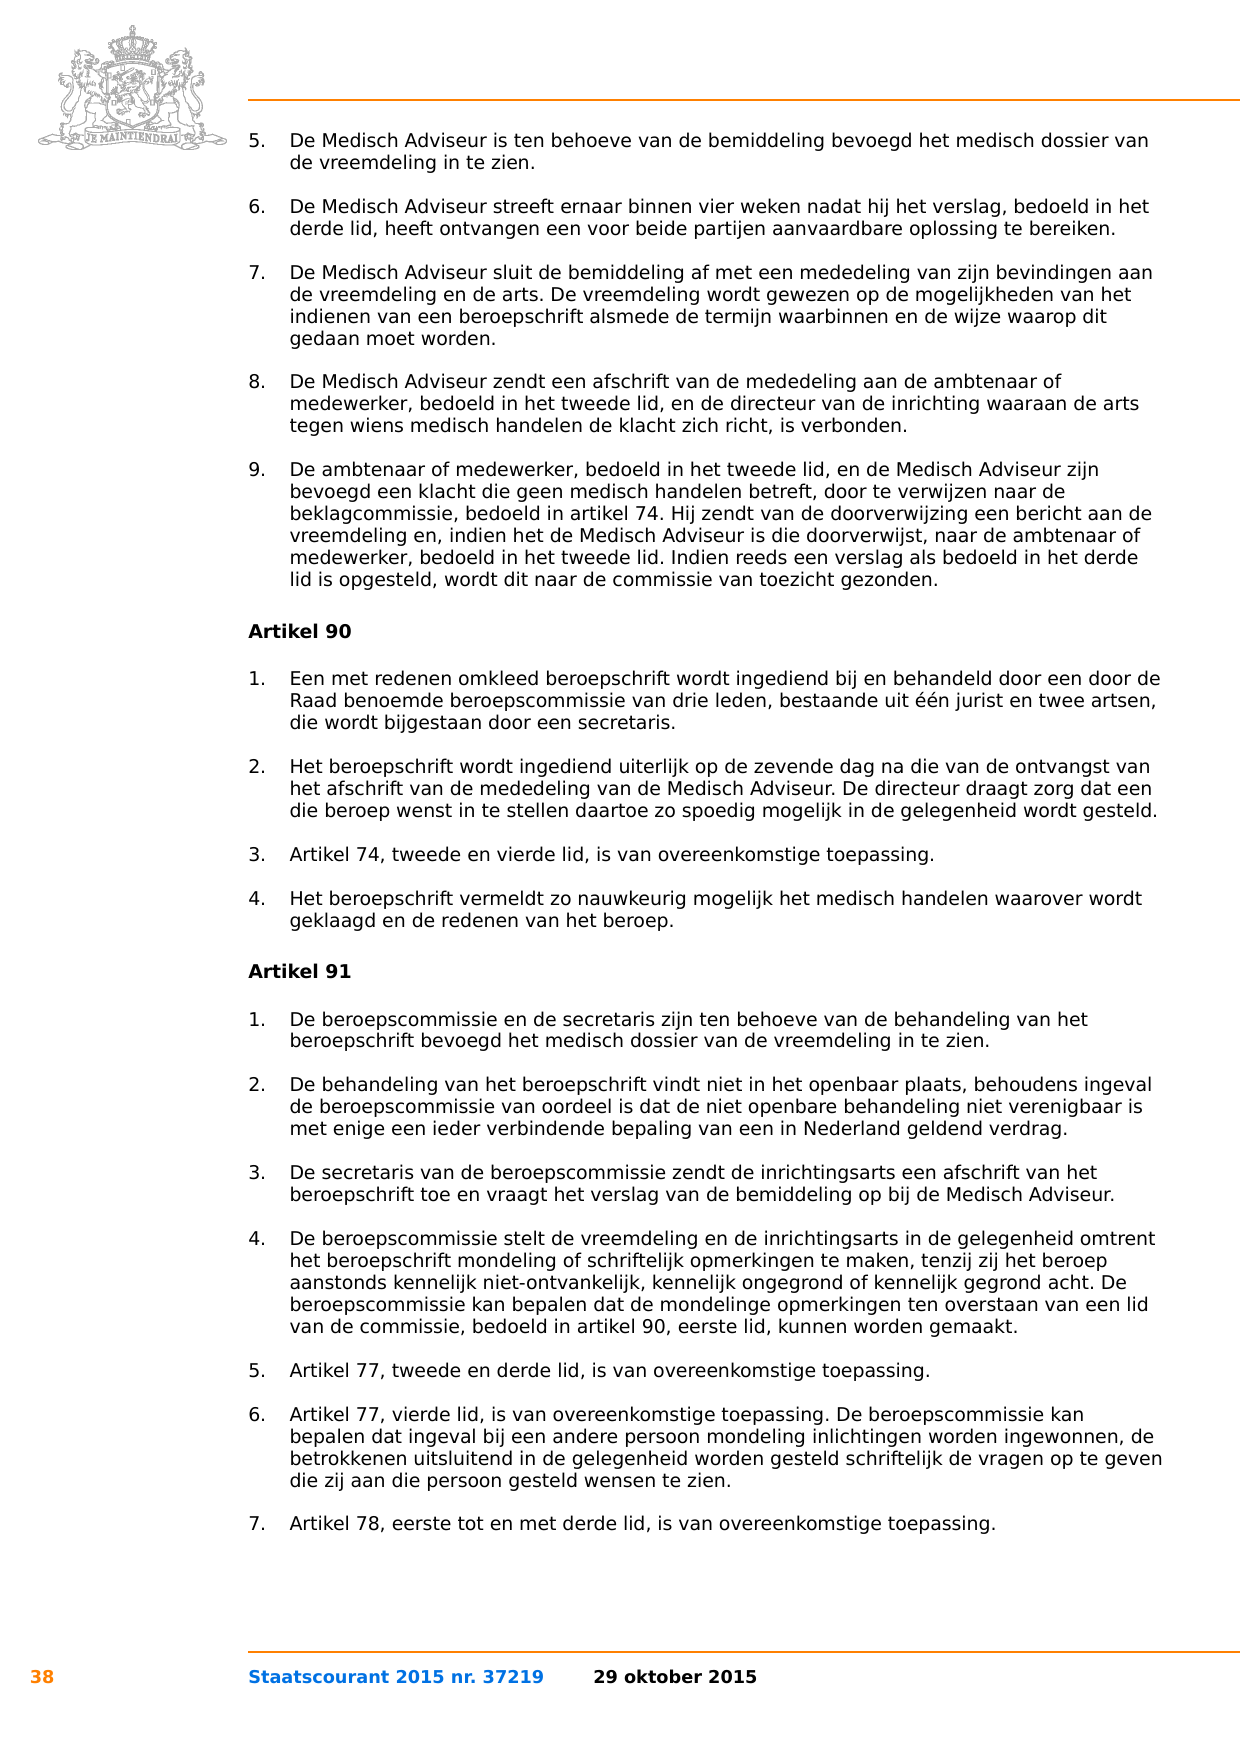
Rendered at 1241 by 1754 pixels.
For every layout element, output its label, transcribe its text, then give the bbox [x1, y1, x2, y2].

text 4. De beroepscommissie stelt de vreemdeling en de inrichtingsarts in de gelegenheid omtrent het beroepschrift mondeling of schriftelijk opmerkingen te maken, tenzij zij het beroep aanstonds kennelijk niet-ontvankelijk, kennelijk ongegrond of kennelijk gegrond acht. De beroepscommissie kan bepalen dat de mondelinge opmerkingen ten overstaan van een lid van de commissie, bedoeld in artikel 90, eerste lid, kunnen worden gemaakt. [248, 1228, 1163, 1338]
text 1. Een met redenen omkleed beroepschrift wordt ingediend bij en behandeld door een door de Raad benoemde beroepscommissie van drie leden, bestaande uit één jurist en twee artsen, die wordt bijgestaan door een secretaris. [248, 668, 1163, 734]
text 2. De behandeling van het beroepschrift vindt niet in het openbaar plaats, behoudens ingeval de beroepscommissie van oordeel is dat de niet openbare behandeling niet verenigbaar is met enige een ieder verbindende bepaling van een in Nederland geldend verdrag. [248, 1074, 1163, 1140]
text 7. De Medisch Adviseur sluit de bemiddeling af met een mededeling van zijn bevindingen aan de vreemdeling en de arts. De vreemdeling wordt gewezen op de mogelijkheden van het indienen van een beroepschrift alsmede de termijn waarbinnen en de wijze waarop dit gedaan moet worden. [248, 262, 1163, 349]
text 2. Het beroepschrift wordt ingediend uiterlijk op de zevende dag na die van de ontvangst van het afschrift van de mededeling van de Medisch Adviseur. De directeur draagt zorg dat een die beroep wenst in te stellen daartoe zo spoedig mogelijk in de gelegenheid wordt gesteld. [248, 756, 1163, 822]
text 3. Artikel 74, tweede en vierde lid, is van overeenkomstige toepassing. [248, 844, 1163, 866]
text 3. De secretaris van de beroepscommissie zendt de inrichtingsarts een afschrift van het beroepschrift toe en vraagt het verslag van de bemiddeling op bij de Medisch Adviseur. [248, 1162, 1163, 1206]
text 8. De Medisch Adviseur zendt een afschrift van de mededeling aan de ambtenaar of medewerker, bedoeld in het tweede lid, en de directeur van de inrichting waaraan de arts tegen wiens medisch handelen de klacht zich richt, is verbonden. [248, 371, 1163, 437]
text 7. Artikel 78, eerste tot en met derde lid, is van overeenkomstige toepassing. [248, 1513, 1163, 1535]
text 5. De Medisch Adviseur is ten behoeve van de bemiddeling bevoegd het medisch dossier van de vreemdeling in te zien. [248, 130, 1163, 174]
text 1. De beroepscommissie en de secretaris zijn ten behoeve van de behandeling van het beroepschrift bevoegd het medisch dossier van de vreemdeling in te zien. [248, 1008, 1163, 1052]
picture [38, 25, 227, 150]
text 5. Artikel 77, tweede en derde lid, is van overeenkomstige toepassing. [248, 1360, 1163, 1382]
subtitle Artikel 91 [248, 961, 1163, 983]
text 4. Het beroepschrift vermeldt zo nauwkeurig mogelijk het medisch handelen waarover wordt geklaagd en de redenen van het beroep. [248, 887, 1163, 931]
text 6. De Medisch Adviseur streeft ernaar binnen vier weken nadat hij het verslag, bedoeld in het derde lid, heeft ontvangen een voor beide partijen aanvaardbare oplossing te bereiken. [248, 196, 1163, 240]
text 9. De ambtenaar of medewerker, bedoeld in het tweede lid, en de Medisch Adviseur zijn bevoegd een klacht die geen medisch handelen betreft, door te verwijzen naar de beklagcommissie, bedoeld in artikel 74. Hij zendt van de doorverwijzing een bericht aan de vreemdeling en, indien het de Medisch Adviseur is die doorverwijst, naar de ambtenaar of medewerker, bedoeld in het tweede lid. Indien reeds een verslag als bedoeld in het derde lid is opgesteld, wordt dit naar de commissie van toezicht gezonden. [248, 459, 1163, 591]
subtitle Artikel 90 [248, 621, 1163, 643]
text 6. Artikel 77, vierde lid, is van overeenkomstige toepassing. De beroepscommissie kan bepalen dat ingeval bij een andere persoon mondeling inlichtingen worden ingewonnen, de betrokkenen uitsluitend in de gelegenheid worden gesteld schriftelijk de vragen op te geven die zij aan die persoon gesteld wensen te zien. [248, 1403, 1163, 1491]
